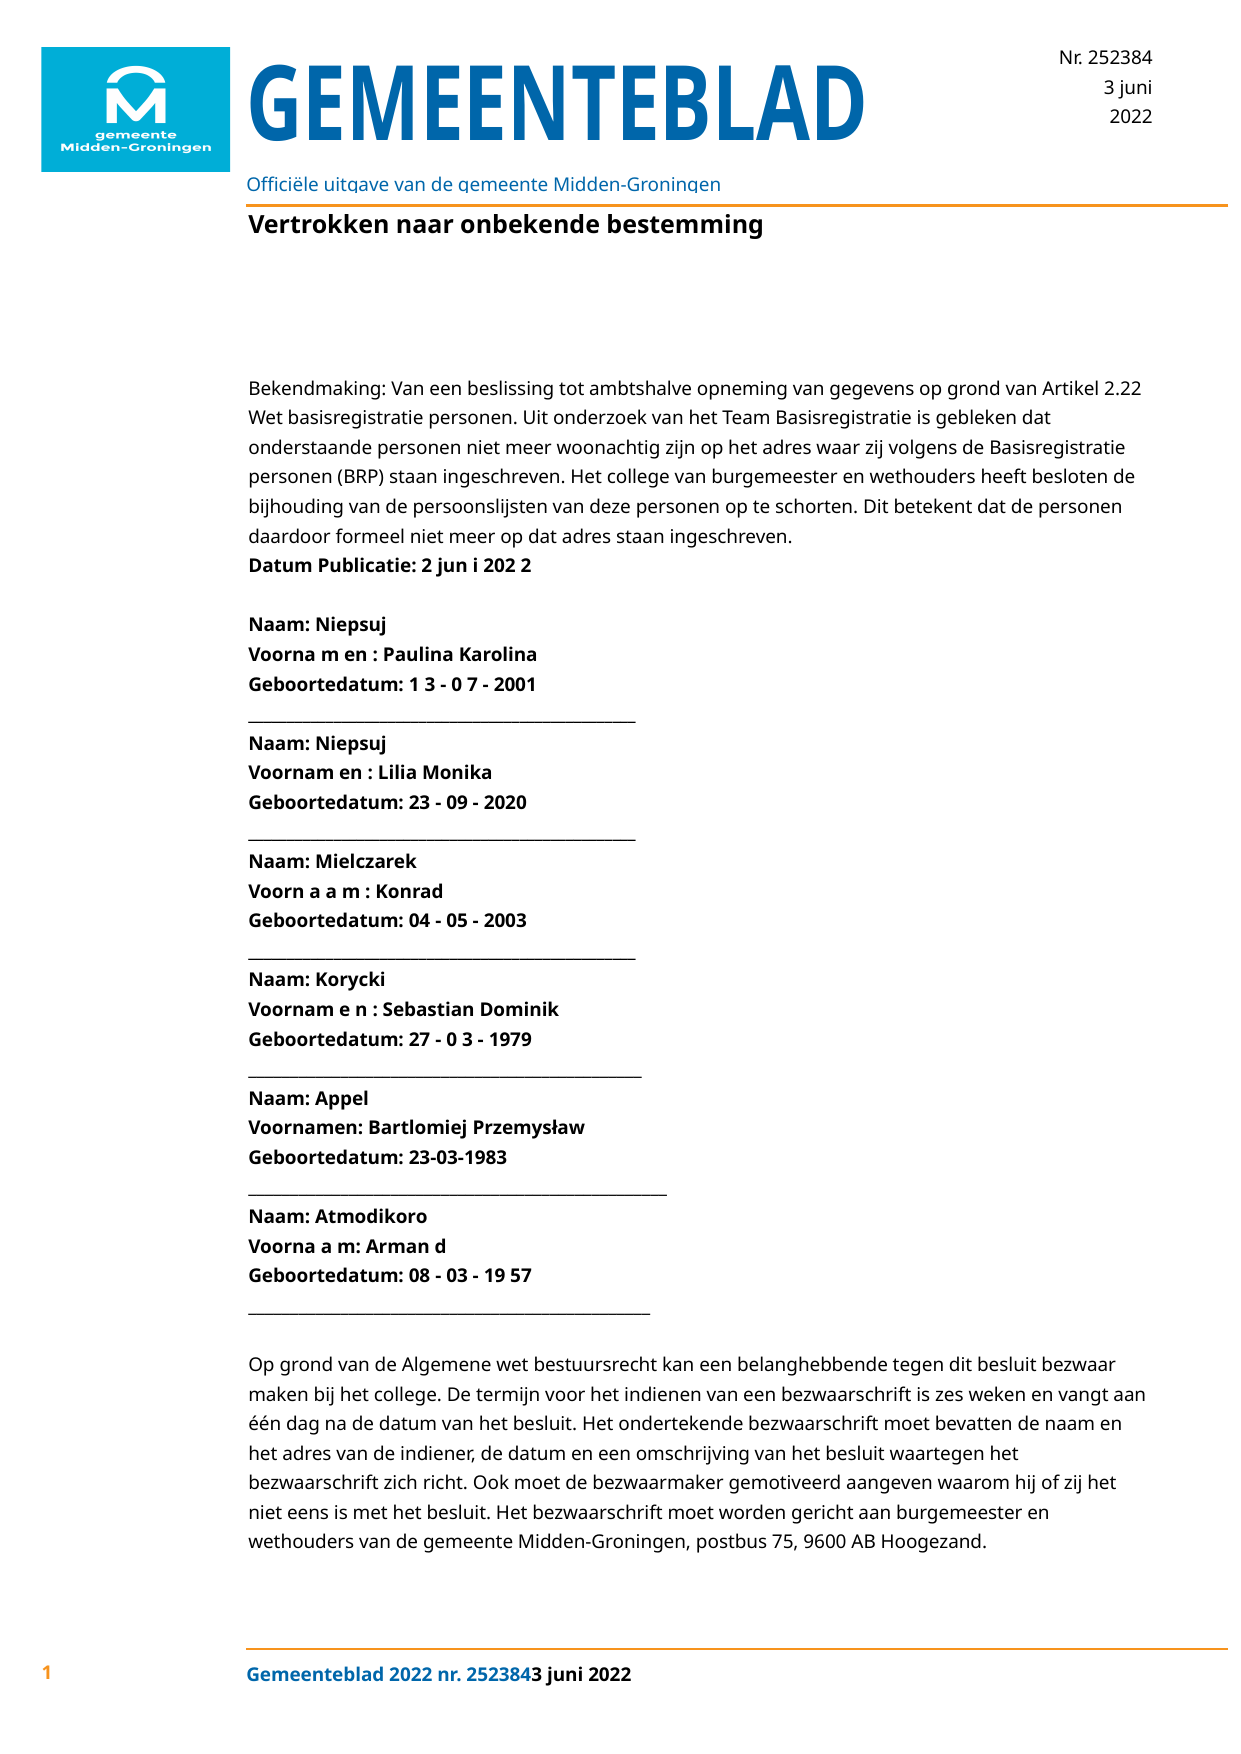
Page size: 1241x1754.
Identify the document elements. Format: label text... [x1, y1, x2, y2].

picture [107, 89, 165, 122]
picture [184, 146, 190, 153]
text Voorna m en : Paulina Karolina [248, 641, 1152, 667]
text Voornam e n : Sebastian Dominik [248, 996, 1152, 1022]
text _______________________________________________ [248, 1055, 1152, 1081]
text Naam: Niepsuj [248, 730, 1152, 756]
text Vertrokken naar onbekende bestemming [248, 207, 1152, 241]
text __________________________________________________ [248, 937, 1152, 963]
text Datum Publicatie: 2 jun i 202 2 [248, 552, 1152, 578]
picture [108, 66, 164, 82]
text Voornamen: Bartlomiej Przemysław [248, 1114, 1152, 1140]
text Voorn a a m : Konrad [248, 878, 1152, 903]
text Geboortedatum: 23 - 09 - 2020 [248, 789, 1152, 815]
text Bekendmaking: Van een beslissing tot ambtshalve opneming van gegevens op grond van Artikel 2.22 Wet basisregistratie personen. Uit onderzoek van het Team Basisregistratie is gebleken dat onderstaande personen niet meer woonachtig zijn op het adres waar zij volgens de Basisregistratie personen (BRP) staan ingeschreven. Het college van burgemeester en wethouders heeft besloten de bijhouding van de persoonslijsten van deze personen op te schorten. Dit betekent dat de personen daardoor formeel niet meer op dat adres staan ingeschreven. [248, 375, 1152, 548]
text __________________________________________________ [248, 819, 1152, 844]
text __________________________________________________ [248, 700, 1152, 726]
text Geboortedatum: 27 - 0 3 - 1979 [248, 1026, 1152, 1051]
text __________________________________________________ [248, 1174, 1152, 1199]
text Voornam en : Lilia Monika [248, 759, 1152, 785]
text ________________________________________________ [248, 1292, 1152, 1318]
text Geboortedatum: 08 - 03 - 19 57 [248, 1262, 1152, 1288]
text Naam: Korycki [248, 967, 1152, 992]
text Geboortedatum: 04 - 05 - 2003 [248, 907, 1152, 933]
text Geboortedatum: 1 3 - 0 7 - 2001 [248, 671, 1152, 696]
text Voorna a m: Arman d [248, 1233, 1152, 1258]
text Geboortedatum: 23-03-1983 [248, 1144, 1152, 1170]
text Op grond van de Algemene wet bestuursrecht kan een belanghebbende tegen dit besluit bezwaar maken bij het college. De termijn voor het indienen van een bezwaarschrift is zes weken en vangt aan één dag na de datum van het besluit. Het ondertekende bezwaarschrift moet bevatten de naam en het adres van de indiener, de datum en een omschrijving van het besluit waartegen het bezwaarschrift zich richt. Ook moet de bezwaarmaker gemotiveerd aangeven waarom hij of zij het niet eens is met het besluit. Het bezwaarschrift moet worden gericht aan burgemeester en wethouders van de gemeente Midden-Groningen, postbus 75, 9600 AB Hoogezand. [248, 1351, 1152, 1554]
text Naam: Niepsuj [248, 612, 1152, 637]
text Naam: Appel [248, 1085, 1152, 1111]
text Naam: Mielczarek [248, 848, 1152, 874]
text Naam: Atmodikoro [248, 1203, 1152, 1229]
